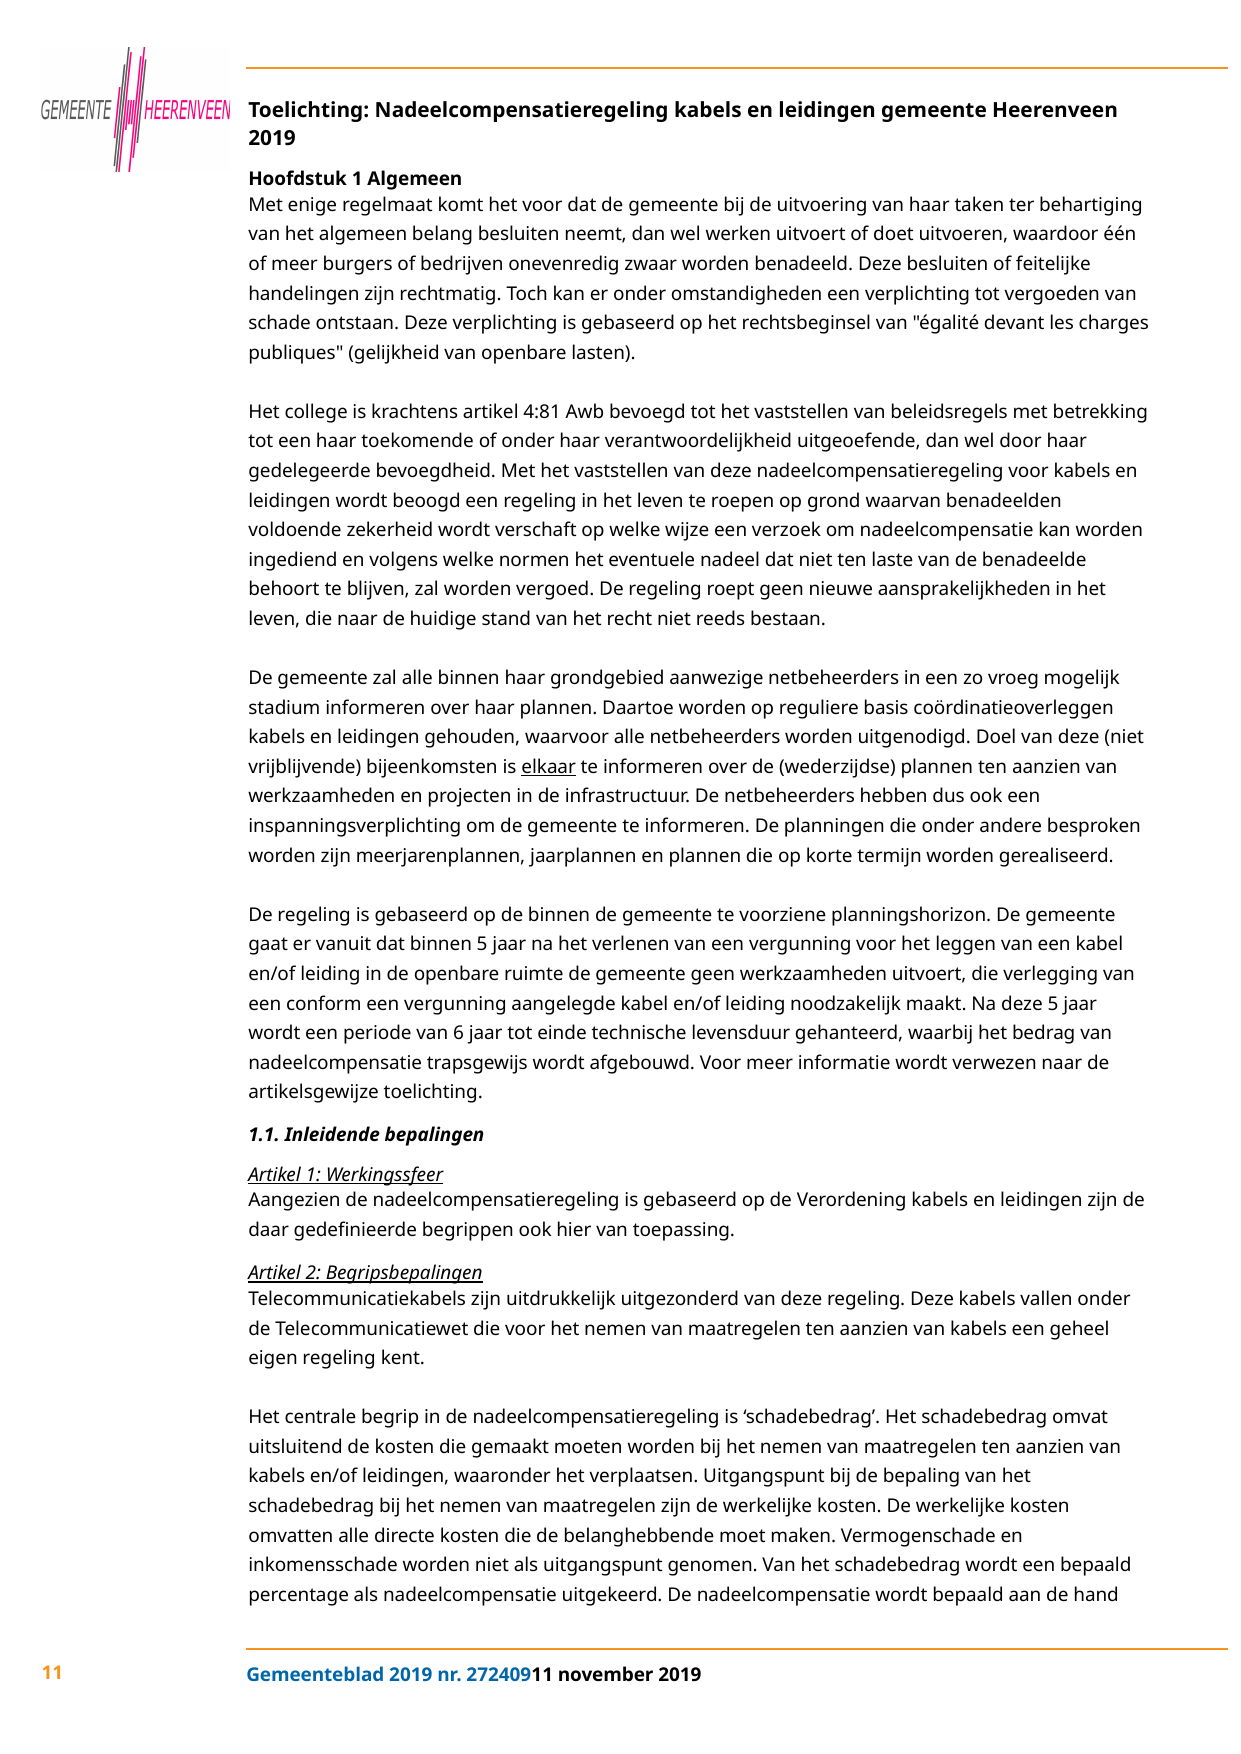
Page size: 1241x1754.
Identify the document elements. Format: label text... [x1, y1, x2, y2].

text De regeling is gebaseerd op de binnen de gemeente te voorziene planningshorizon. De gemeente gaat er vanuit dat binnen 5 jaar na het verlenen van een vergunning voor het leggen van een kabel en/of leiding in de openbare ruimte de gemeente geen werkzaamheden uitvoert, die verlegging van een conform een vergunning aangelegde kabel en/of leiding noodzakelijk maakt. Na deze 5 jaar wordt een periode van 6 jaar tot einde technische levensduur gehanteerd, waarbij het bedrag van nadeelcompensatie trapsgewijs wordt afgebouwd. Voor meer informatie wordt verwezen naar de artikelsgewijze toelichting. [248, 901, 1152, 1104]
text Het centrale begrip in de nadeelcompensatieregeling is ‘schadebedrag’. Het schadebedrag omvat uitsluitend de kosten die gemaakt moeten worden bij het nemen van maatregelen ten aanzien van kabels en/of leidingen, waaronder het verplaatsen. Uitgangspunt bij de bepaling van het schadebedrag bij het nemen van maatregelen zijn de werkelijke kosten. De werkelijke kosten omvatten alle directe kosten die de belanghebbende moet maken. Vermogenschade en inkomensschade worden niet als uitgangspunt genomen. Van het schadebedrag wordt een bepaald percentage als nadeelcompensatie uitgekeerd. De nadeelcompensatie wordt bepaald aan de hand [248, 1403, 1152, 1607]
text Artikel 2: Begripsbepalingen [248, 1259, 1152, 1285]
text Hoofdstuk 1 Algemeen [248, 165, 1152, 191]
text Telecommunicatiekabels zijn uitdrukkelijk uitgezonderd van deze regeling. Deze kabels vallen onder de Telecommunicatiewet die voor het nemen van maatregelen ten aanzien van kabels een geheel eigen regeling kent. [248, 1285, 1152, 1370]
text Aangezien de nadeelcompensatieregeling is gebaseerd op de Verordening kabels en leidingen zijn de daar gedefinieerde begrippen ook hier van toepassing. [248, 1187, 1152, 1242]
picture [41, 47, 231, 172]
text Artikel 1: Werkingssfeer [248, 1161, 1152, 1187]
text De gemeente zal alle binnen haar grondgebied aanwezige netbeheerders in een zo vroeg mogelijk stadium informeren over haar plannen. Daartoe worden op reguliere basis coördinatieoverleggen kabels en leidingen gehouden, waarvoor alle netbeheerders worden uitgenodigd. Doel van deze (niet vrijblijvende) bijeenkomsten is elkaar te informeren over de (wederzijdse) plannen ten aanzien van werkzaamheden en projecten in de infrastructuur. De netbeheerders hebben dus ook een inspanningsverplichting om de gemeente te informeren. De planningen die onder andere besproken worden zijn meerjarenplannen, jaarplannen en plannen die op korte termijn worden gerealiseerd. [248, 664, 1152, 868]
text Het college is krachtens artikel 4:81 Awb bevoegd tot het vaststellen van beleidsregels met betrekking tot een haar toekomende of onder haar verantwoordelijkheid uitgeoefende, dan wel door haar gedelegeerde bevoegdheid. Met het vaststellen van deze nadeelcompensatieregeling voor kabels en leidingen wordt beoogd een regeling in het leven te roepen op grond waarvan benadeelden voldoende zekerheid wordt verschaft op welke wijze een verzoek om nadeelcompensatie kan worden ingediend en volgens welke normen het eventuele nadeel dat niet ten laste van de benadeelde behoort te blijven, zal worden vergoed. De regeling roept geen nieuwe aansprakelijkheden in het leven, die naar de huidige stand van het recht niet reeds bestaan. [248, 398, 1152, 631]
text 1.1. Inleidende bepalingen [248, 1122, 1152, 1147]
text Met enige regelmaat komt het voor dat de gemeente bij de uitvoering van haar taken ter behartiging van het algemeen belang besluiten neemt, dan wel werken uitvoert of doet uitvoeren, waardoor één of meer burgers of bedrijven onevenredig zwaar worden benadeeld. Deze besluiten of feitelijke handelingen zijn rechtmatig. Toch kan er onder omstandigheden een verplichting tot vergoeden van schade ontstaan. Deze verplichting is gebaseerd op het rechtsbeginsel van "égalité devant les charges publiques" (gelijkheid van openbare lasten). [248, 191, 1152, 365]
text Toelichting: Nadeelcompensatieregeling kabels en leidingen gemeente Heerenveen 2019 [248, 95, 1152, 152]
